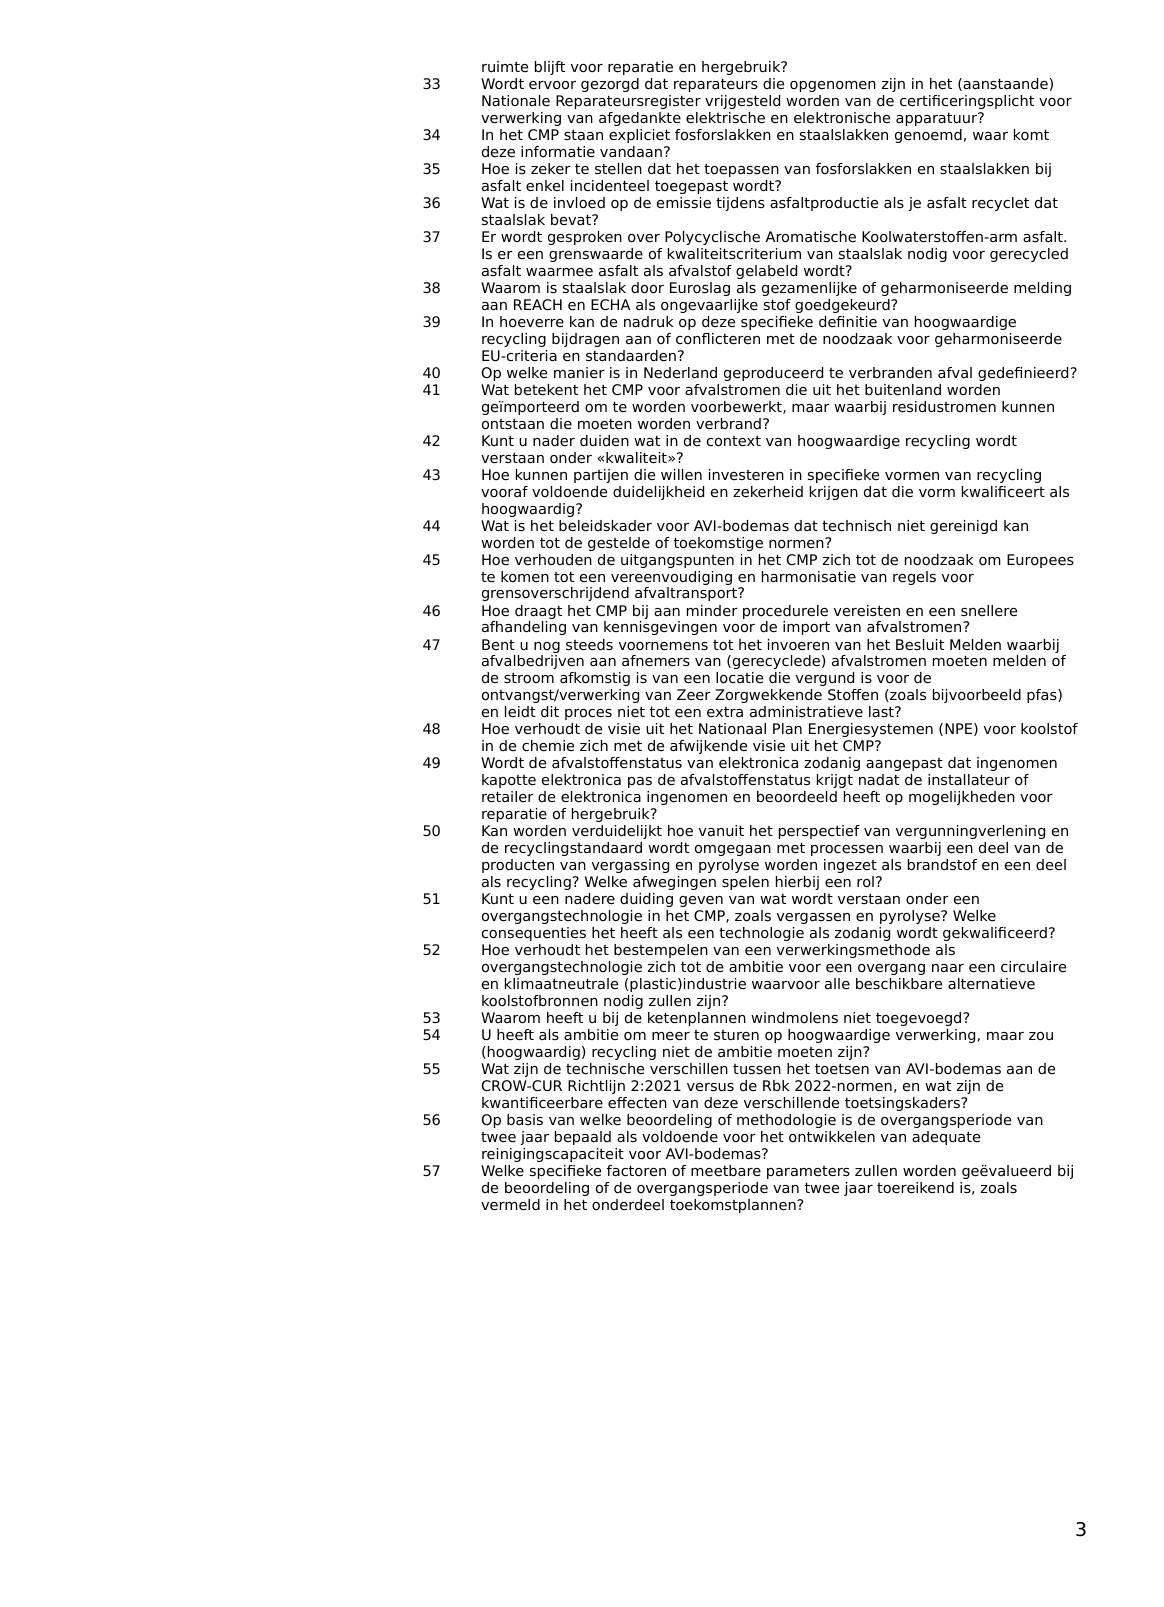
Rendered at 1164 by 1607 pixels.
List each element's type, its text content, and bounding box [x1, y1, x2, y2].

table_cell Hoe verhouden de uitgangspunten in het CMP zich tot de noodzaak om Europees te komen tot een vereenvoudiging en harmonisatie van regels voor grensoverschrijdend afvaltransport? [475, 551, 1087, 602]
table_cell Wordt de afvalstoffenstatus van elektronica zodanig aangepast dat ingenomen kapotte elektronica pas de afvalstoffenstatus krijgt nadat de installateur of retailer de elektronica ingenomen en beoordeeld heeft op mogelijkheden voor reparatie of hergebruik? [475, 755, 1087, 823]
table_cell 36 [422, 195, 475, 229]
table_cell Wat is het beleidskader voor AVI-bodemas dat technisch niet gereinigd kan worden tot de gestelde of toekomstige normen? [475, 518, 1087, 551]
table_cell Waarom is staalslak door Euroslag als gezamenlijke of geharmoniseerde melding aan REACH en ECHA als ongevaarlijke stof goedgekeurd? [475, 280, 1087, 314]
table_cell Hoe verhoudt het bestempelen van een verwerkingsmethode als overgangstechnologie zich tot de ambitie voor een overgang naar een circulaire en klimaatneutrale (plastic)industrie waarvoor alle beschikbare alternatieve koolstofbronnen nodig zullen zijn? [475, 942, 1087, 1010]
table_cell Hoe verhoudt de visie uit het Nationaal Plan Energiesystemen (NPE) voor koolstof in de chemie zich met de afwijkende visie uit het CMP? [475, 721, 1087, 755]
table_cell Waarom heeft u bij de ketenplannen windmolens niet toegevoegd? [475, 1010, 1087, 1027]
table_cell Kunt u een nadere duiding geven van wat wordt verstaan onder een overgangstechnologie in het CMP, zoals vergassen en pyrolyse? Welke consequenties het heeft als een technologie als zodanig wordt gekwalificeerd? [475, 891, 1087, 942]
table_cell 50 [422, 823, 475, 891]
table_cell 54 [422, 1027, 475, 1061]
table_cell 44 [422, 518, 475, 551]
table_cell 38 [422, 280, 475, 314]
table_cell 41 [422, 382, 475, 433]
table_cell Kan worden verduidelijkt hoe vanuit het perspectief van vergunningverlening en de recyclingstandaard wordt omgegaan met processen waarbij een deel van de producten van vergassing en pyrolyse worden ingezet als brandstof en een deel als recycling? Welke afwegingen spelen hierbij een rol? [475, 823, 1087, 891]
table_cell Op basis van welke beoordeling of methodologie is de overgangsperiode van twee jaar bepaald als voldoende voor het ontwikkelen van adequate reinigingscapaciteit voor AVI-bodemas? [475, 1112, 1087, 1163]
table_cell Hoe kunnen partijen die willen investeren in specifieke vormen van recycling vooraf voldoende duidelijkheid en zekerheid krijgen dat die vorm kwalificeert als hoogwaardig? [475, 467, 1087, 517]
table_cell Wat is de invloed op de emissie tijdens asfaltproductie als je asfalt recyclet dat staalslak bevat? [475, 195, 1087, 229]
table_cell Welke specifieke factoren of meetbare parameters zullen worden geëvalueerd bij de beoordeling of de overgangsperiode van twee jaar toereikend is, zoals vermeld in het onderdeel toekomstplannen? [475, 1163, 1087, 1214]
table_cell [422, 59, 475, 76]
table_cell In het CMP staan expliciet fosforslakken en staalslakken genoemd, waar komt deze informatie vandaan? [475, 127, 1087, 161]
table_cell 53 [422, 1010, 475, 1027]
table_cell ruimte blijft voor reparatie en hergebruik? [475, 59, 1087, 76]
table_cell 49 [422, 755, 475, 823]
table_cell In hoeverre kan de nadruk op deze specifieke definitie van hoogwaardige recycling bijdragen aan of conflicteren met de noodzaak voor geharmoniseerde EU-criteria en standaarden? [475, 314, 1087, 365]
table_cell Wat betekent het CMP voor afvalstromen die uit het buitenland worden geïmporteerd om te worden voorbewerkt, maar waarbij residustromen kunnen ontstaan die moeten worden verbrand? [475, 382, 1087, 433]
table_cell 56 [422, 1112, 475, 1163]
table_cell 48 [422, 721, 475, 755]
table_cell 39 [422, 314, 475, 365]
table_cell Er wordt gesproken over Polycyclische Aromatische Koolwaterstoffen-arm asfalt. Is er een grenswaarde of kwaliteitscriterium van staalslak nodig voor gerecycled asfalt waarmee asfalt als afvalstof gelabeld wordt? [475, 229, 1087, 280]
table_cell Bent u nog steeds voornemens tot het invoeren van het Besluit Melden waarbij afvalbedrijven aan afnemers van (gerecyclede) afvalstromen moeten melden of de stroom afkomstig is van een locatie die vergund is voor de ontvangst/verwerking van Zeer Zorgwekkende Stoffen (zoals bijvoorbeeld pfas) en leidt dit proces niet tot een extra administratieve last? [475, 636, 1087, 721]
table_cell 33 [422, 76, 475, 127]
table_cell 55 [422, 1061, 475, 1112]
table_cell 47 [422, 636, 475, 721]
table_cell 52 [422, 942, 475, 1010]
table_cell U heeft als ambitie om meer te sturen op hoogwaardige verwerking, maar zou (hoogwaardig) recycling niet de ambitie moeten zijn? [475, 1027, 1087, 1061]
table_cell Wordt ervoor gezorgd dat reparateurs die opgenomen zijn in het (aanstaande) Nationale Reparateursregister vrijgesteld worden van de certificeringsplicht voor verwerking van afgedankte elektrische en elektronische apparatuur? [475, 76, 1087, 127]
table_cell 45 [422, 551, 475, 602]
table_cell Hoe draagt het CMP bij aan minder procedurele vereisten en een snellere afhandeling van kennisgevingen voor de import van afvalstromen? [475, 603, 1087, 636]
table_cell Op welke manier is in Nederland geproduceerd te verbranden afval gedefinieerd? [475, 365, 1087, 382]
table_cell Hoe is zeker te stellen dat het toepassen van fosforslakken en staalslakken bij asfalt enkel incidenteel toegepast wordt? [475, 161, 1087, 195]
table_cell 57 [422, 1163, 475, 1214]
table_cell Wat zijn de technische verschillen tussen het toetsen van AVI-bodemas aan de CROW-CUR Richtlijn 2:2021 versus de Rbk 2022-normen, en wat zijn de kwantificeerbare effecten van deze verschillende toetsingskaders? [475, 1061, 1087, 1112]
table_cell 37 [422, 229, 475, 280]
table_cell 43 [422, 467, 475, 517]
table_cell 51 [422, 891, 475, 942]
table_cell 46 [422, 603, 475, 636]
table_cell 35 [422, 161, 475, 195]
table_cell 42 [422, 433, 475, 467]
table_cell Kunt u nader duiden wat in de context van hoogwaardige recycling wordt verstaan onder «kwaliteit»? [475, 433, 1087, 467]
table_cell 34 [422, 127, 475, 161]
table_cell 40 [422, 365, 475, 382]
